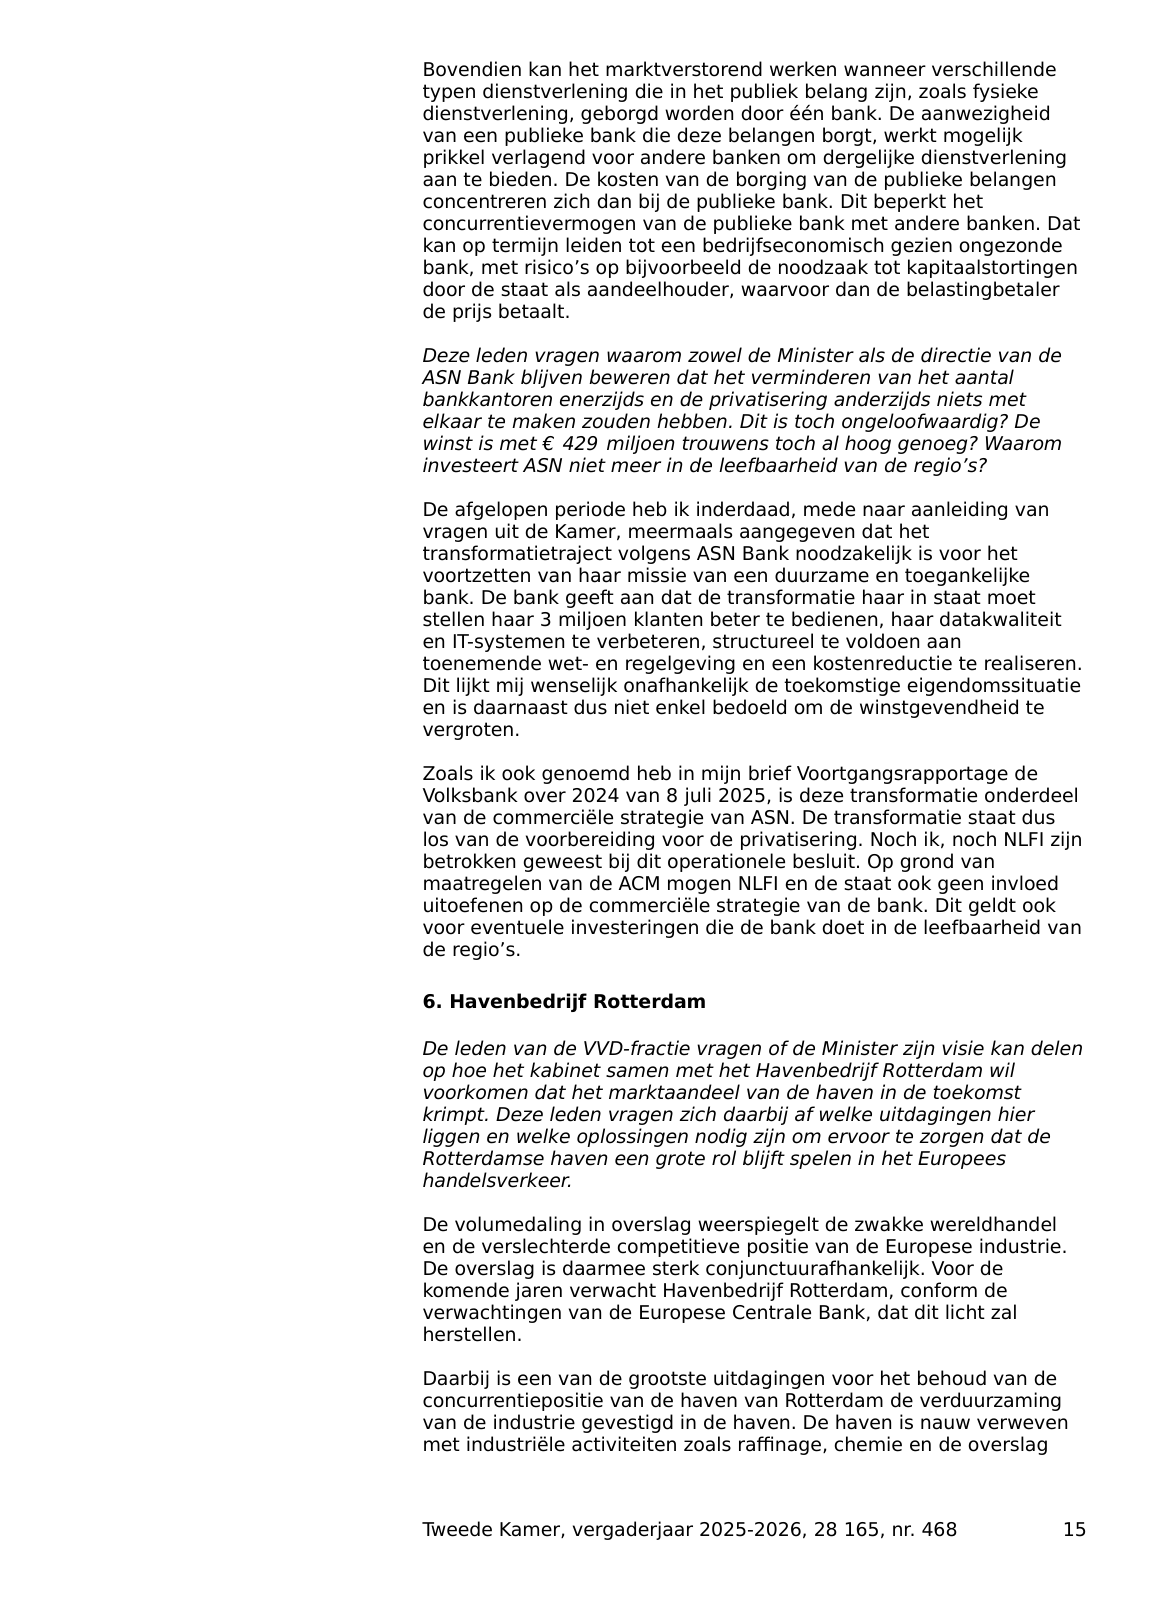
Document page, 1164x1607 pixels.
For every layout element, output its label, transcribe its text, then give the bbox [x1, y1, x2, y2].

text Deze leden vragen waarom zowel de Minister als de directie van de ASN Bank blijven beweren dat het verminderen van het aantal bankkantoren enerzijds en de privatisering anderzijds niets met elkaar te maken zouden hebben. Dit is toch ongeloofwaardig? De winst is met € 429 miljoen trouwens toch al hoog genoeg? Waarom investeert ASN niet meer in de leefbaarheid van de regio’s? [422, 345, 1087, 477]
text Zoals ik ook genoemd heb in mijn brief Voortgangsrapportage de Volksbank over 2024 van 8 juli 2025, is deze transformatie onderdeel van de commerciële strategie van ASN. De transformatie staat dus los van de voorbereiding voor de privatisering. Noch ik, noch NLFI zijn betrokken geweest bij dit operationele besluit. Op grond van maatregelen van de ACM mogen NLFI en de staat ook geen invloed uitoefenen op de commerciële strategie van de bank. Dit geldt ook voor eventuele investeringen die de bank doet in de leefbaarheid van de regio’s. [422, 763, 1087, 961]
text De leden van de VVD-fractie vragen of de Minister zijn visie kan delen op hoe het kabinet samen met het Havenbedrijf Rotterdam wil voorkomen dat het marktaandeel van de haven in de toekomst krimpt. Deze leden vragen zich daarbij af welke uitdagingen hier liggen en welke oplossingen nodig zijn om ervoor te zorgen dat de Rotterdamse haven een grote rol blijft spelen in het Europees handelsverkeer. [422, 1038, 1087, 1192]
text Daarbij is een van de grootste uitdagingen voor het behoud van de concurrentiepositie van de haven van Rotterdam de verduurzaming van de industrie gevestigd in de haven. De haven is nauw verweven met industriële activiteiten zoals raffinage, chemie en de overslag [422, 1368, 1087, 1456]
subtitle 6. Havenbedrijf Rotterdam [422, 991, 1087, 1013]
text De volumedaling in overslag weerspiegelt de zwakke wereldhandel en de verslechterde competitieve positie van de Europese industrie. De overslag is daarmee sterk conjunctuurafhankelijk. Voor de komende jaren verwacht Havenbedrijf Rotterdam, conform de verwachtingen van de Europese Centrale Bank, dat dit licht zal herstellen. [422, 1214, 1087, 1346]
text De afgelopen periode heb ik inderdaad, mede naar aanleiding van vragen uit de Kamer, meermaals aangegeven dat het transformatietraject volgens ASN Bank noodzakelijk is voor het voortzetten van haar missie van een duurzame en toegankelijke bank. De bank geeft aan dat de transformatie haar in staat moet stellen haar 3 miljoen klanten beter te bedienen, haar datakwaliteit en IT-systemen te verbeteren, structureel te voldoen aan toenemende wet- en regelgeving en een kostenreductie te realiseren. Dit lijkt mij wenselijk onafhankelijk de toekomstige eigendomssituatie en is daarnaast dus niet enkel bedoeld om de winstgevendheid te vergroten. [422, 499, 1087, 741]
text Bovendien kan het marktverstorend werken wanneer verschillende typen dienstverlening die in het publiek belang zijn, zoals fysieke dienstverlening, geborgd worden door één bank. De aanwezigheid van een publieke bank die deze belangen borgt, werkt mogelijk prikkel verlagend voor andere banken om dergelijke dienstverlening aan te bieden. De kosten van de borging van de publieke belangen concentreren zich dan bij de publieke bank. Dit beperkt het concurrentievermogen van de publieke bank met andere banken. Dat kan op termijn leiden tot een bedrijfseconomisch gezien ongezonde bank, met risico’s op bijvoorbeeld de noodzaak tot kapitaalstortingen door de staat als aandeelhouder, waarvoor dan de belastingbetaler de prijs betaalt. [422, 59, 1087, 323]
